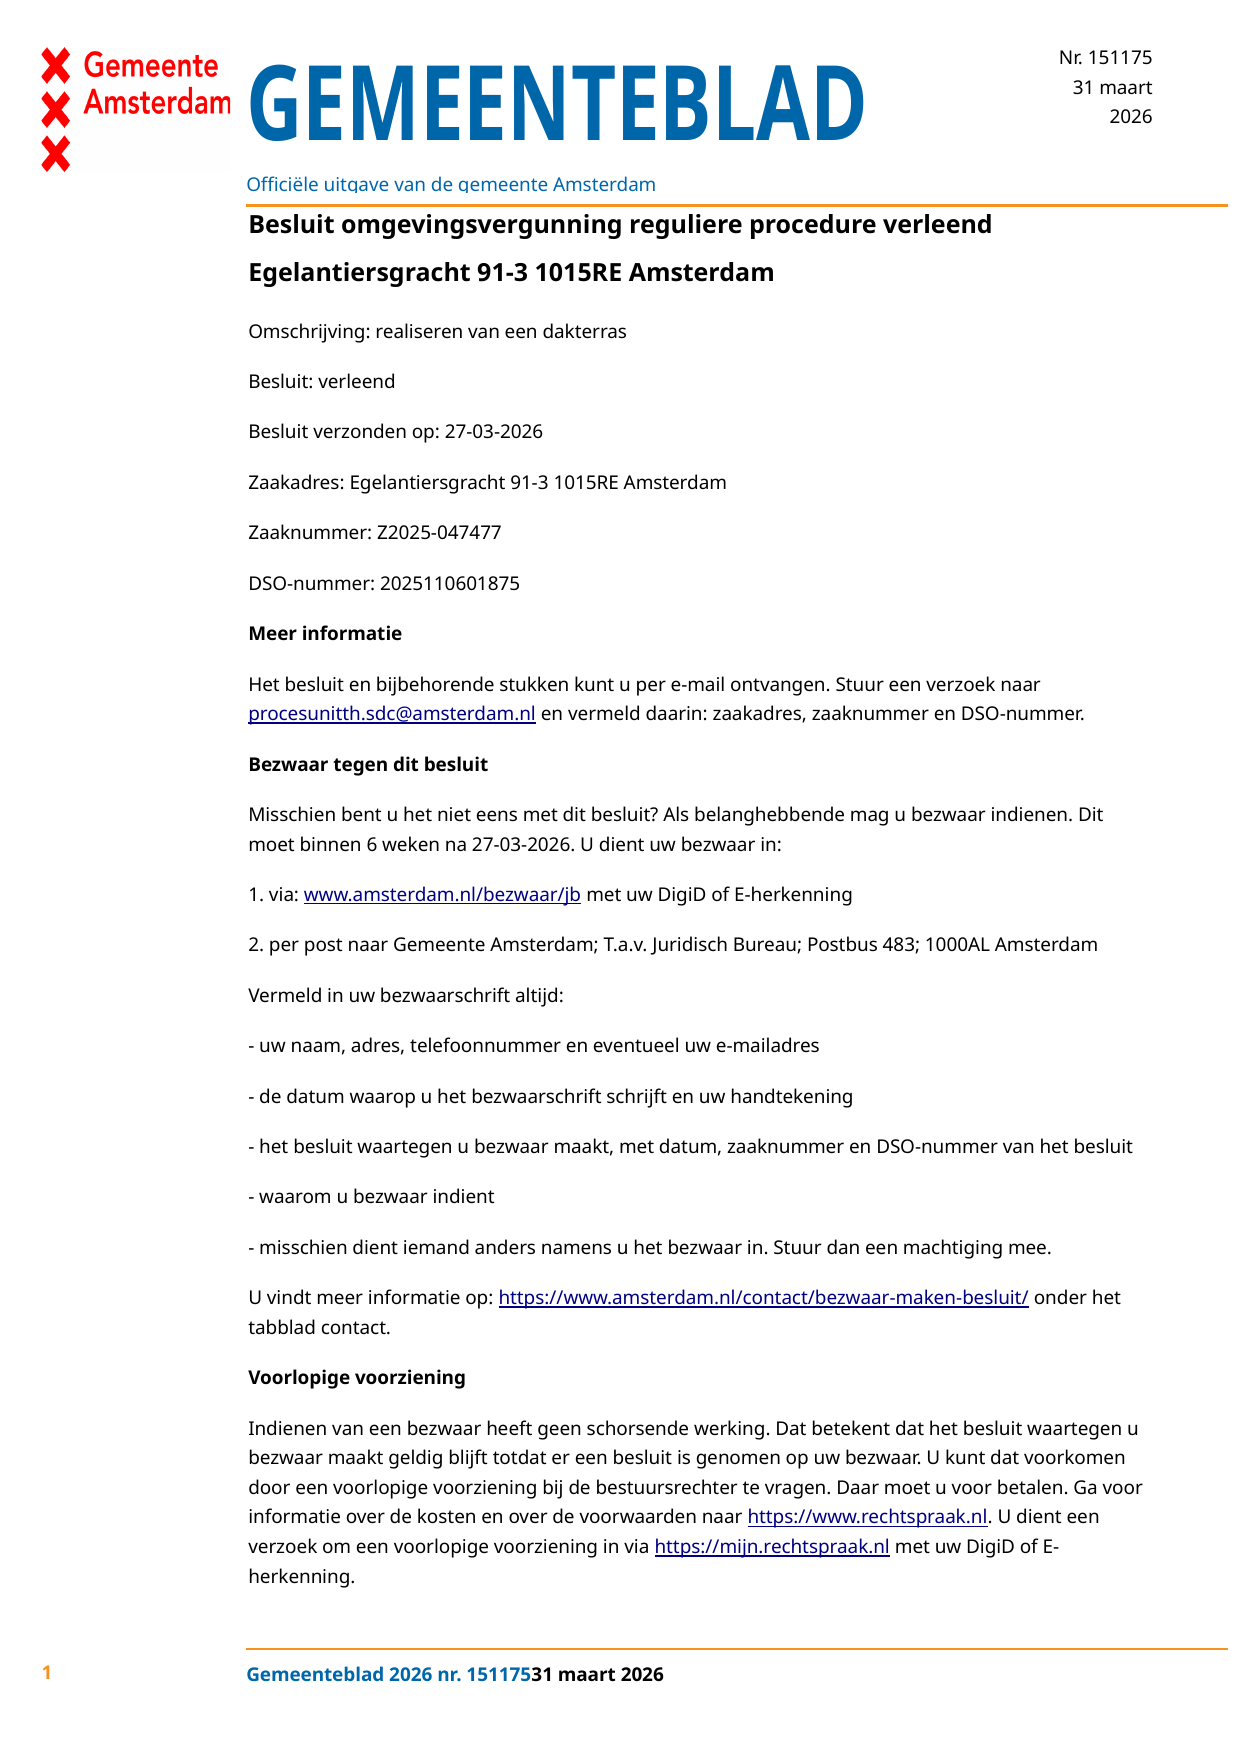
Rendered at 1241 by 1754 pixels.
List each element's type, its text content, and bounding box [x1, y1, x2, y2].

text Voorlopige voorziening [248, 1364, 1152, 1390]
text Indienen van een bezwaar heeft geen schorsende werking. Dat betekent dat het besluit waartegen u bezwaar maakt geldig blijft totdat er een besluit is genomen op uw bezwaar. U kunt dat voorkomen door een voorlopige voorziening bij de bestuursrechter te vragen. Daar moet u voor betalen. Ga voor informatie over de kosten en over de voorwaarden naar https://www.rechtspraak.nl. U dient een verzoek om een voorlopige voorziening in via https://mijn.rechtspraak.nl met uw DigiD of E-herkenning. [248, 1415, 1152, 1589]
text Zaaknummer: Z2025-047477 [248, 519, 1152, 545]
text - de datum waarop u het bezwaarschrift schrijft en uw handtekening [248, 1083, 1152, 1109]
text 2. per post naar Gemeente Amsterdam; T.a.v. Juridisch Bureau; Postbus 483; 1000AL Amsterdam [248, 932, 1152, 957]
text - uw naam, adres, telefoonnummer en eventueel uw e-mailadres [248, 1032, 1152, 1058]
text Vermeld in uw bezwaarschrift altijd: [248, 982, 1152, 1008]
picture [41, 47, 231, 172]
text Omschrijving: realiseren van een dakterras [248, 318, 1152, 344]
text Besluit omgevingsvergunning reguliere procedure verleend Egelantiersgracht 91-3 1015RE Amsterdam [248, 207, 1152, 288]
text Zaakadres: Egelantiersgracht 91-3 1015RE Amsterdam [248, 469, 1152, 495]
text Misschien bent u het niet eens met dit besluit? Als belanghebbende mag u bezwaar indienen. Dit moet binnen 6 weken na 27-03-2026. U dient uw bezwaar in: [248, 801, 1152, 857]
text Besluit verzonden op: 27-03-2026 [248, 419, 1152, 444]
text - misschien dient iemand anders namens u het bezwaar in. Stuur dan een machtiging mee. [248, 1234, 1152, 1260]
text DSO-nummer: 2025110601875 [248, 570, 1152, 596]
text - het besluit waartegen u bezwaar maakt, met datum, zaaknummer en DSO-nummer van het besluit [248, 1133, 1152, 1159]
text Besluit: verleend [248, 368, 1152, 394]
text Bezwaar tegen dit besluit [248, 751, 1152, 777]
text Meer informatie [248, 620, 1152, 646]
text U vindt meer informatie op: https://www.amsterdam.nl/contact/bezwaar-maken-besluit/ onder het tabblad contact. [248, 1284, 1152, 1340]
text 1. via: www.amsterdam.nl/bezwaar/jb met uw DigiD of E-herkenning [248, 881, 1152, 907]
text Het besluit en bijbehorende stukken kunt u per e-mail ontvangen. Stuur een verzoek naar procesunitth.sdc@amsterdam.nl en vermeld daarin: zaakadres, zaaknummer en DSO-nummer. [248, 671, 1152, 726]
text - waarom u bezwaar indient [248, 1184, 1152, 1209]
